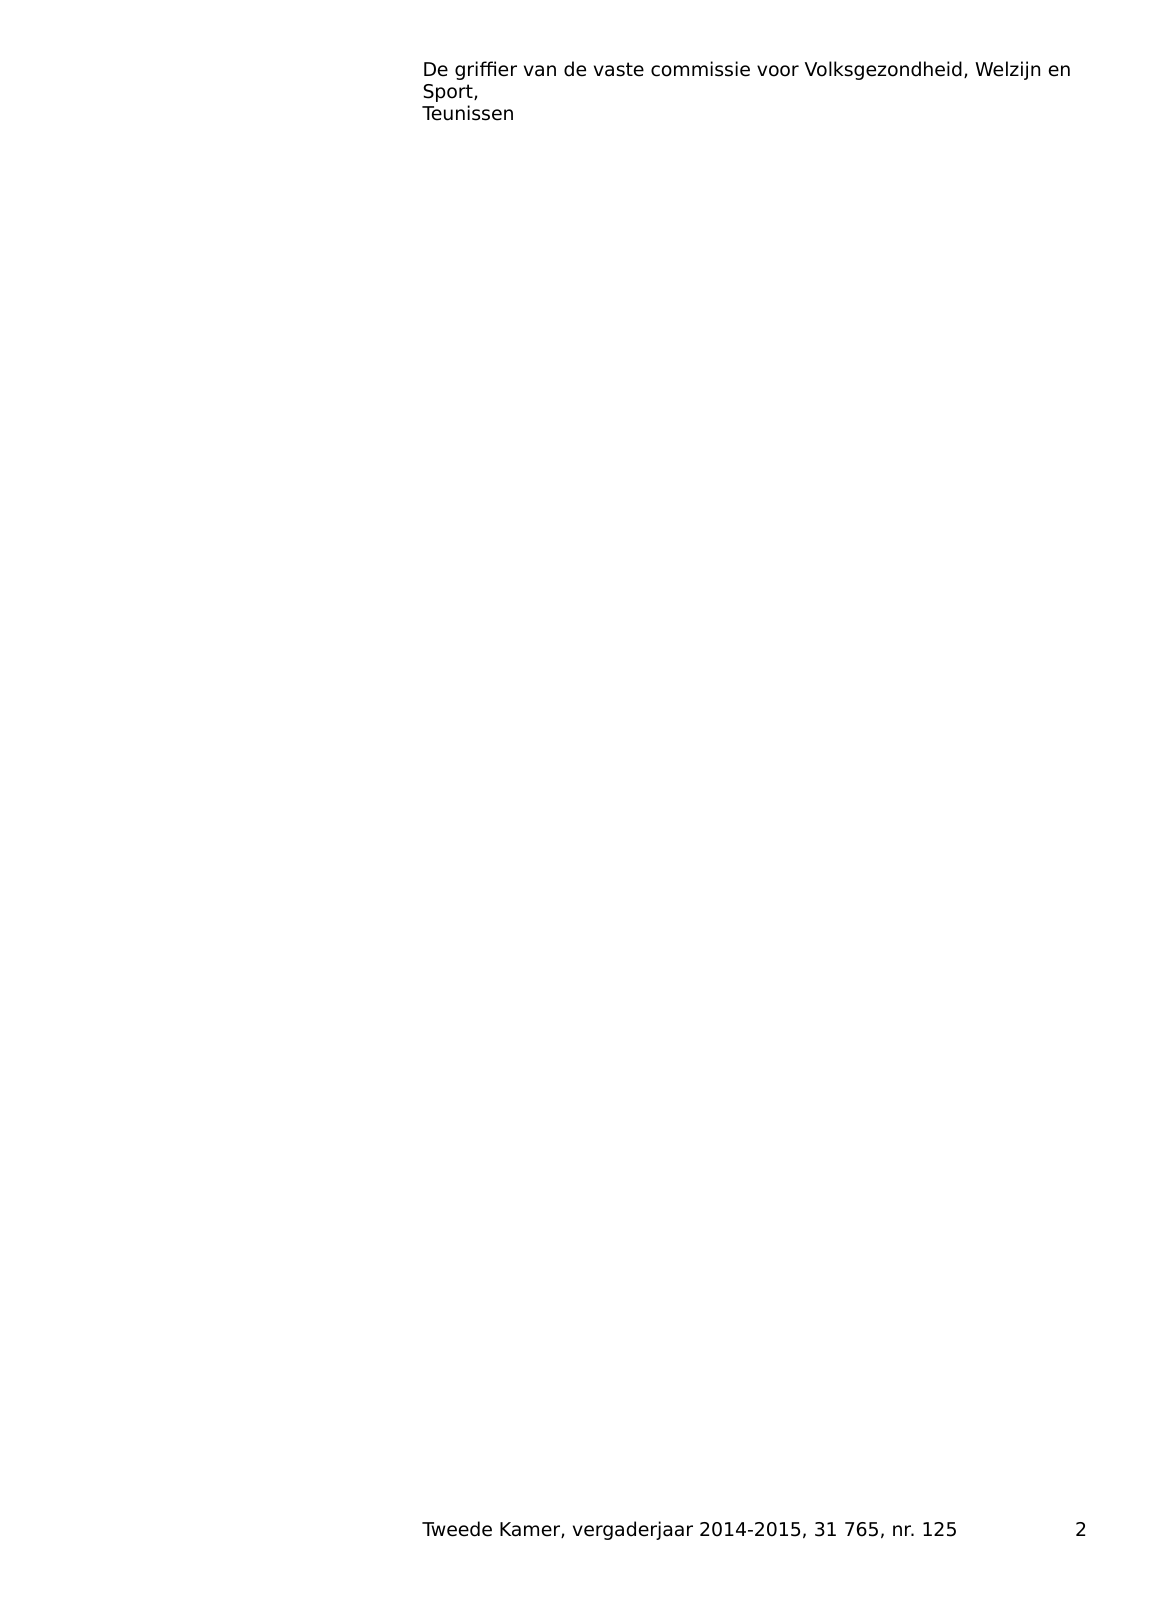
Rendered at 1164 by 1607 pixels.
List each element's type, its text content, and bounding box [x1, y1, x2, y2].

text De griffier van de vaste commissie voor Volksgezondheid, Welzijn en Sport, Teunissen [422, 59, 1087, 125]
